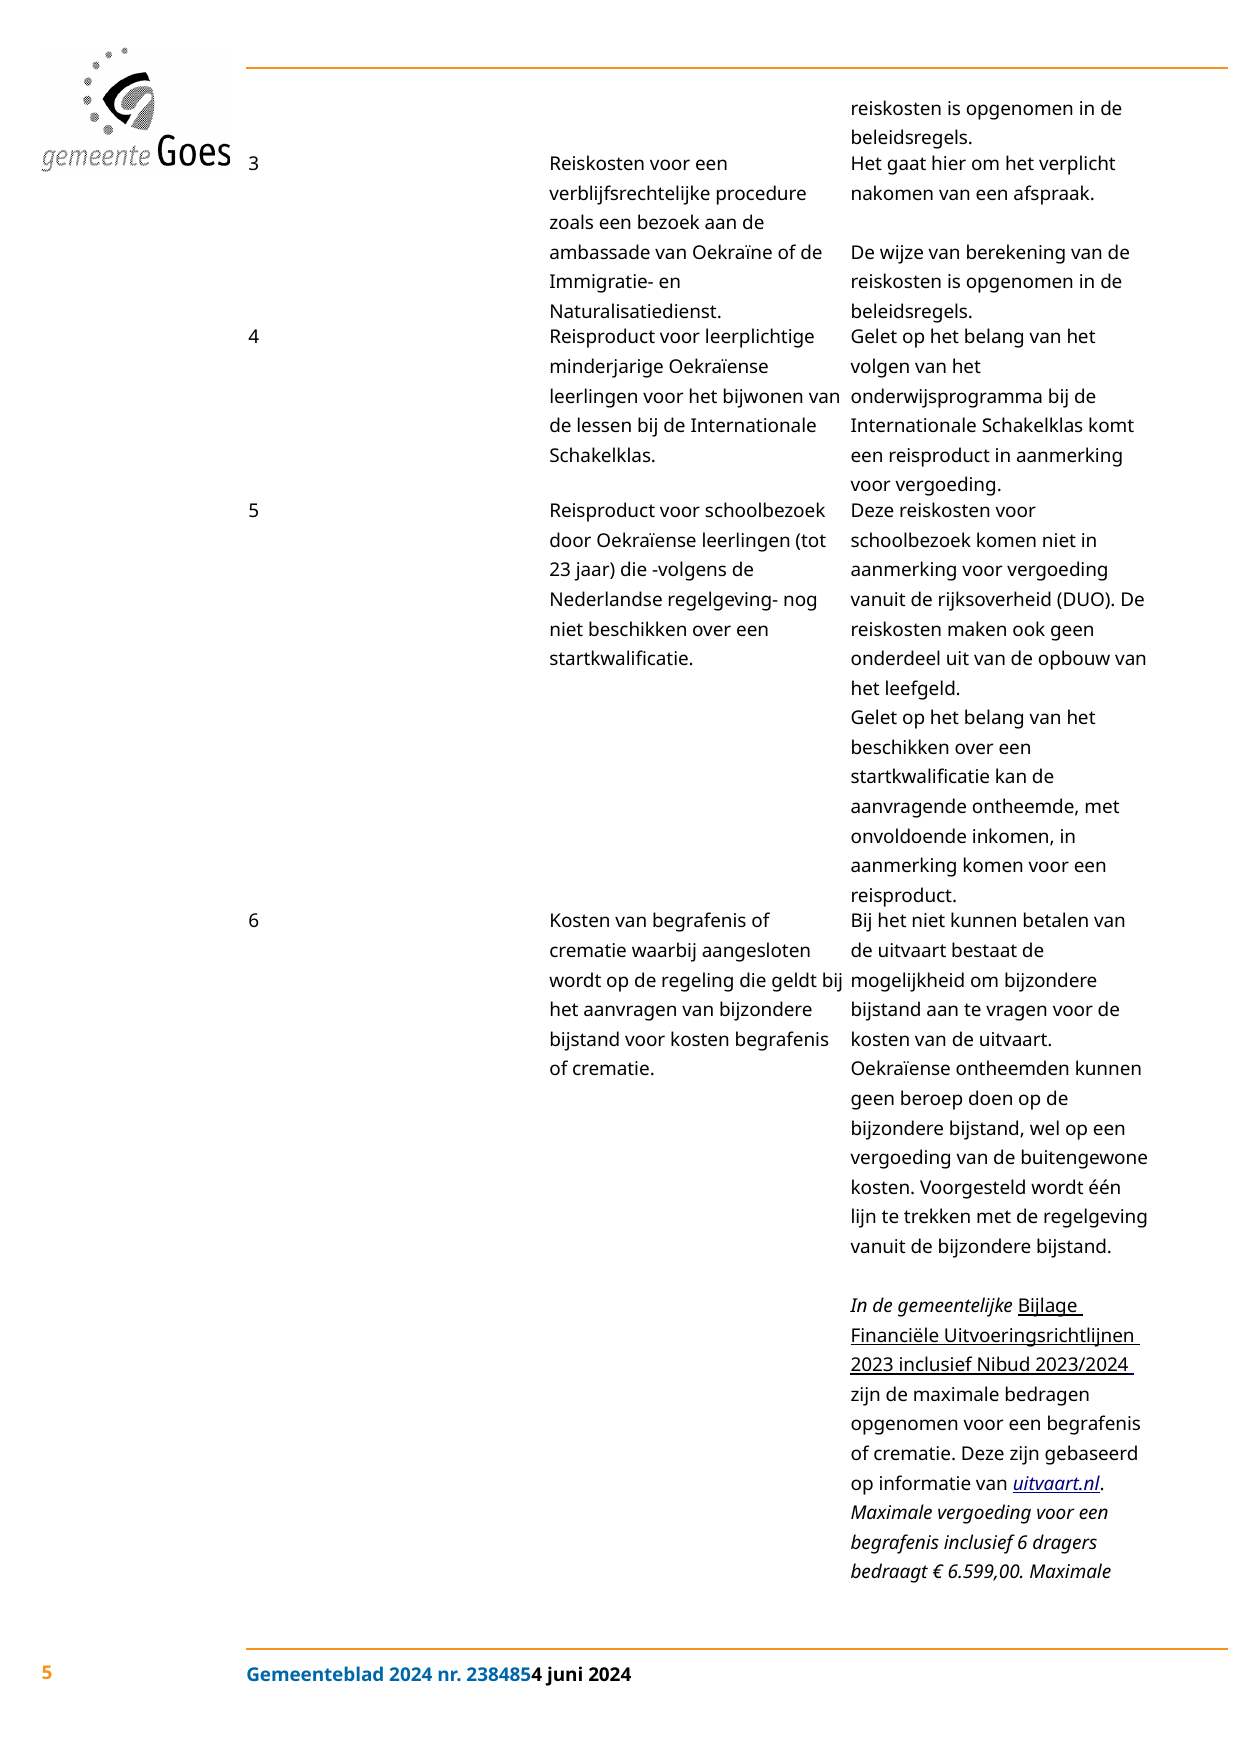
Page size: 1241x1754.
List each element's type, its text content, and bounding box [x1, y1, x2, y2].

table_cell 5 [248, 498, 549, 908]
table_cell reiskosten is opgenomen in de beleidsregels. [850, 95, 1152, 150]
table_cell Reisproduct voor schoolbezoek door Oekraïense leerlingen (tot 23 jaar) die -volgens de Nederlandse regelgeving- nog niet beschikken over een startkwalificatie. [549, 498, 850, 908]
table_cell 4 [248, 324, 549, 497]
table_cell 6 [248, 908, 549, 1584]
table_cell Deze reiskosten voor schoolbezoek komen niet in aanmerking voor vergoeding vanuit de rijksoverheid (DUO). De reiskosten maken ook geen onderdeel uit van de opbouw van het leefgeld. Gelet op het belang van het beschikken over een startkwalificatie kan de aanvragende ontheemde, met onvoldoende inkomen, in aanmerking komen voor een reisproduct. [850, 498, 1152, 908]
table_cell Reisproduct voor leerplichtige minderjarige Oekraïense leerlingen voor het bijwonen van de lessen bij de Internationale Schakelklas. [549, 324, 850, 497]
table_cell Gelet op het belang van het volgen van het onderwijsprogramma bij de Internationale Schakelklas komt een reisproduct in aanmerking voor vergoeding. [850, 324, 1152, 497]
table_cell Het gaat hier om het verplicht nakomen van een afspraak. De wijze van berekening van de reiskosten is opgenomen in de beleidsregels. [850, 150, 1152, 324]
table_cell 3 [248, 150, 549, 324]
table_cell Bij het niet kunnen betalen van de uitvaart bestaat de mogelijkheid om bijzondere bijstand aan te vragen voor de kosten van de uitvaart. Oekraïense ontheemden kunnen geen beroep doen op de bijzondere bijstand, wel op een vergoeding van de buitengewone kosten. Voorgesteld wordt één lijn te trekken met de regelgeving vanuit de bijzondere bijstand. In de gemeentelijke Bijlage Financiële Uitvoeringsrichtlijnen 2023 inclusief Nibud 2023/2024 zijn de maximale bedragen opgenomen voor een begrafenis of crematie. Deze zijn gebaseerd op informatie van uitvaart.nl. Maximale vergoeding voor een begrafenis inclusief 6 dragers bedraagt € 6.599,00. Maximale [850, 908, 1152, 1584]
table_cell Kosten van begrafenis of crematie waarbij aangesloten wordt op de regeling die geldt bij het aanvragen van bijzondere bijstand voor kosten begrafenis of crematie. [549, 908, 850, 1584]
picture [41, 47, 231, 172]
table_cell Reiskosten voor een verblijfsrechtelijke procedure zoals een bezoek aan de ambassade van Oekraïne of de Immigratie- en Naturalisatiedienst. [549, 150, 850, 324]
table_cell [248, 95, 549, 150]
table_cell [549, 95, 850, 150]
